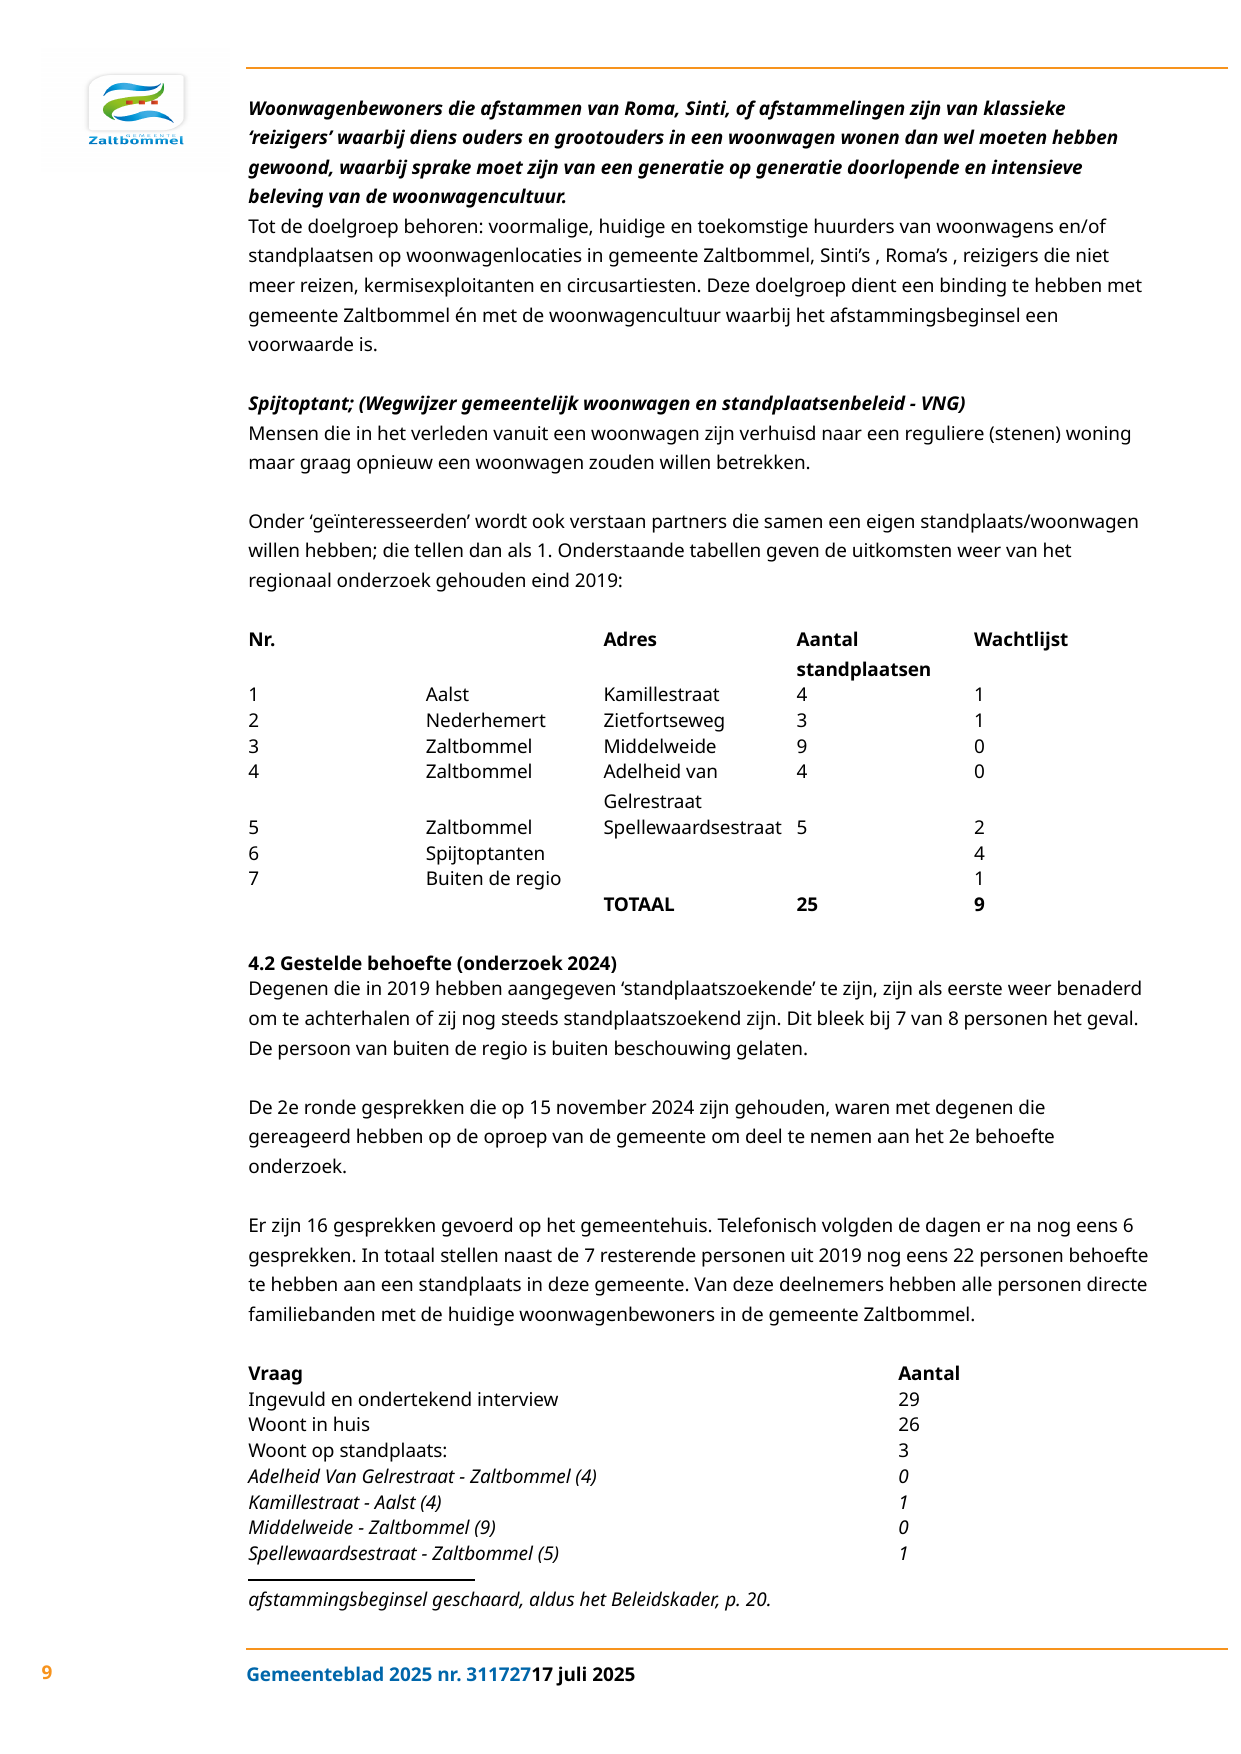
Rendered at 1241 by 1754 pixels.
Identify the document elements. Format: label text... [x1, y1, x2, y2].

table_cell 2 [974, 814, 1152, 840]
table_cell 3 [898, 1438, 1152, 1463]
text 4.2 Gestelde behoefte (onderzoek 2024) [248, 950, 1152, 976]
table_cell 0 [898, 1515, 1152, 1540]
table_header Wachtlijst [974, 626, 1152, 682]
text Er zijn 16 gesprekken gevoerd op het gemeentehuis. Telefonisch volgden de dagen er na nog eens 6 gesprekken. In totaal stellen naast de 7 resterende personen uit 2019 nog eens 22 personen behoefte te hebben aan een standplaats in deze gemeente. Van deze deelnemers hebben alle personen directe familiebanden met de huidige woonwagenbewoners in de gemeente Zaltbommel. [248, 1212, 1152, 1327]
table_cell 3 [796, 707, 974, 733]
table_cell Woont in huis [248, 1412, 898, 1437]
table_cell Buiten de regio [426, 866, 603, 891]
table_cell Spellewaardsestraat - Zaltbommel (5) [248, 1540, 898, 1566]
table_header Nr. [248, 626, 426, 682]
table_cell 1 [974, 866, 1152, 891]
table_cell Kamillestraat [603, 682, 796, 707]
text De 2e ronde gesprekken die op 15 november 2024 zijn gehouden, waren met degenen die gereageerd hebben op de oproep van de gemeente om deel te nemen aan het 2e behoefte onderzoek. [248, 1094, 1152, 1179]
table_cell Nederhemert [426, 707, 603, 733]
table_cell Adelheid Van Gelrestraat - Zaltbommel (4) [248, 1463, 898, 1489]
table_cell Kamillestraat - Aalst (4) [248, 1489, 898, 1514]
table_cell 1 [248, 682, 426, 707]
table_cell 9 [974, 891, 1152, 917]
table_cell 0 [974, 733, 1152, 759]
table_cell 0 [974, 759, 1152, 814]
table_cell 1 [974, 707, 1152, 733]
table_cell 5 [248, 814, 426, 840]
table_cell 4 [796, 682, 974, 707]
table_cell Spijtoptanten [426, 840, 603, 866]
table_header Aantal [898, 1360, 1152, 1386]
table_header [426, 626, 603, 682]
table_cell 4 [974, 840, 1152, 866]
text Onder ‘geïnteresseerden’ wordt ook verstaan partners die samen een eigen standplaats/woonwagen willen hebben; die tellen dan als 1. Onderstaande tabellen geven de uitkomsten weer van het regionaal onderzoek gehouden eind 2019: [248, 508, 1152, 593]
table_cell 26 [898, 1412, 1152, 1437]
table_cell Middelweide [603, 733, 796, 759]
table_header Vraag [248, 1360, 898, 1386]
table_cell 0 [898, 1463, 1152, 1489]
table_cell Zaltbommel [426, 733, 603, 759]
table_header Spijtoptant; (Wegwijzer gemeentelijk woonwagen en standplaatsenbeleid - VNG) Mensen die in het verleden vanuit een woonwagen zijn verhuisd naar een reguliere (stenen) woning maar graag opnieuw een woonwagen zouden willen betrekken. [248, 390, 1152, 475]
table_cell 2 [248, 707, 426, 733]
table_cell [603, 840, 796, 866]
table_cell Adelheid van Gelrestraat [603, 759, 796, 814]
table_cell 1 [974, 682, 1152, 707]
table_cell 29 [898, 1386, 1152, 1412]
table_cell 1 [898, 1540, 1152, 1566]
table_cell [426, 891, 603, 917]
table_cell TOTAAL [603, 891, 796, 917]
table_cell 5 [796, 814, 974, 840]
table_cell Zaltbommel [426, 814, 603, 840]
table_cell 4 [248, 759, 426, 814]
table_cell 25 [796, 891, 974, 917]
table_cell Middelweide - Zaltbommel (9) [248, 1515, 898, 1540]
table_cell 7 [248, 866, 426, 891]
table_cell Aalst [426, 682, 603, 707]
table_cell [796, 840, 974, 866]
table_cell 1 [898, 1489, 1152, 1514]
picture [41, 47, 231, 172]
table_header Adres [603, 626, 796, 682]
table_cell 9 [796, 733, 974, 759]
table_header Aantal standplaatsen [796, 626, 974, 682]
text Degenen die in 2019 hebben aangegeven ‘standplaatszoekende’ te zijn, zijn als eerste weer benaderd om te achterhalen of zij nog steeds standplaatszoekend zijn. Dit bleek bij 7 van 8 personen het geval. De persoon van buiten de regio is buiten beschouwing gelaten. [248, 976, 1152, 1060]
table_cell Woont op standplaats: [248, 1438, 898, 1463]
table_cell [248, 891, 426, 917]
table_cell Zaltbommel [426, 759, 603, 814]
table_cell Spellewaardsestraat [603, 814, 796, 840]
table_cell 4 [796, 759, 974, 814]
table_cell 3 [248, 733, 426, 759]
table_cell [603, 866, 796, 891]
table_cell 6 [248, 840, 426, 866]
table_cell [796, 866, 974, 891]
table_cell Ingevuld en ondertekend interview [248, 1386, 898, 1412]
table_header Woonwagenbewoners die afstammen van Roma, Sinti, of afstammelingen zijn van klassieke ‘reizigers’ waarbij diens ouders en grootouders in een woonwagen wonen dan wel moeten hebben gewoond, waarbij sprake moet zijn van een generatie op generatie doorlopende en intensieve beleving van de woonwagencultuur. Tot de doelgroep behoren: voormalige, huidige en toekomstige huurders van woonwagens en/of standplaatsen op woonwagenlocaties in gemeente Zaltbommel, Sinti’s , Roma’s , reizigers die niet meer reizen, kermisexploitanten en circusartiesten. Deze doelgroep dient een binding te hebben met gemeente Zaltbommel én met de woonwagencultuur waarbij het afstammingsbeginsel een voorwaarde is. [248, 95, 1152, 357]
table_cell Zietfortseweg [603, 707, 796, 733]
